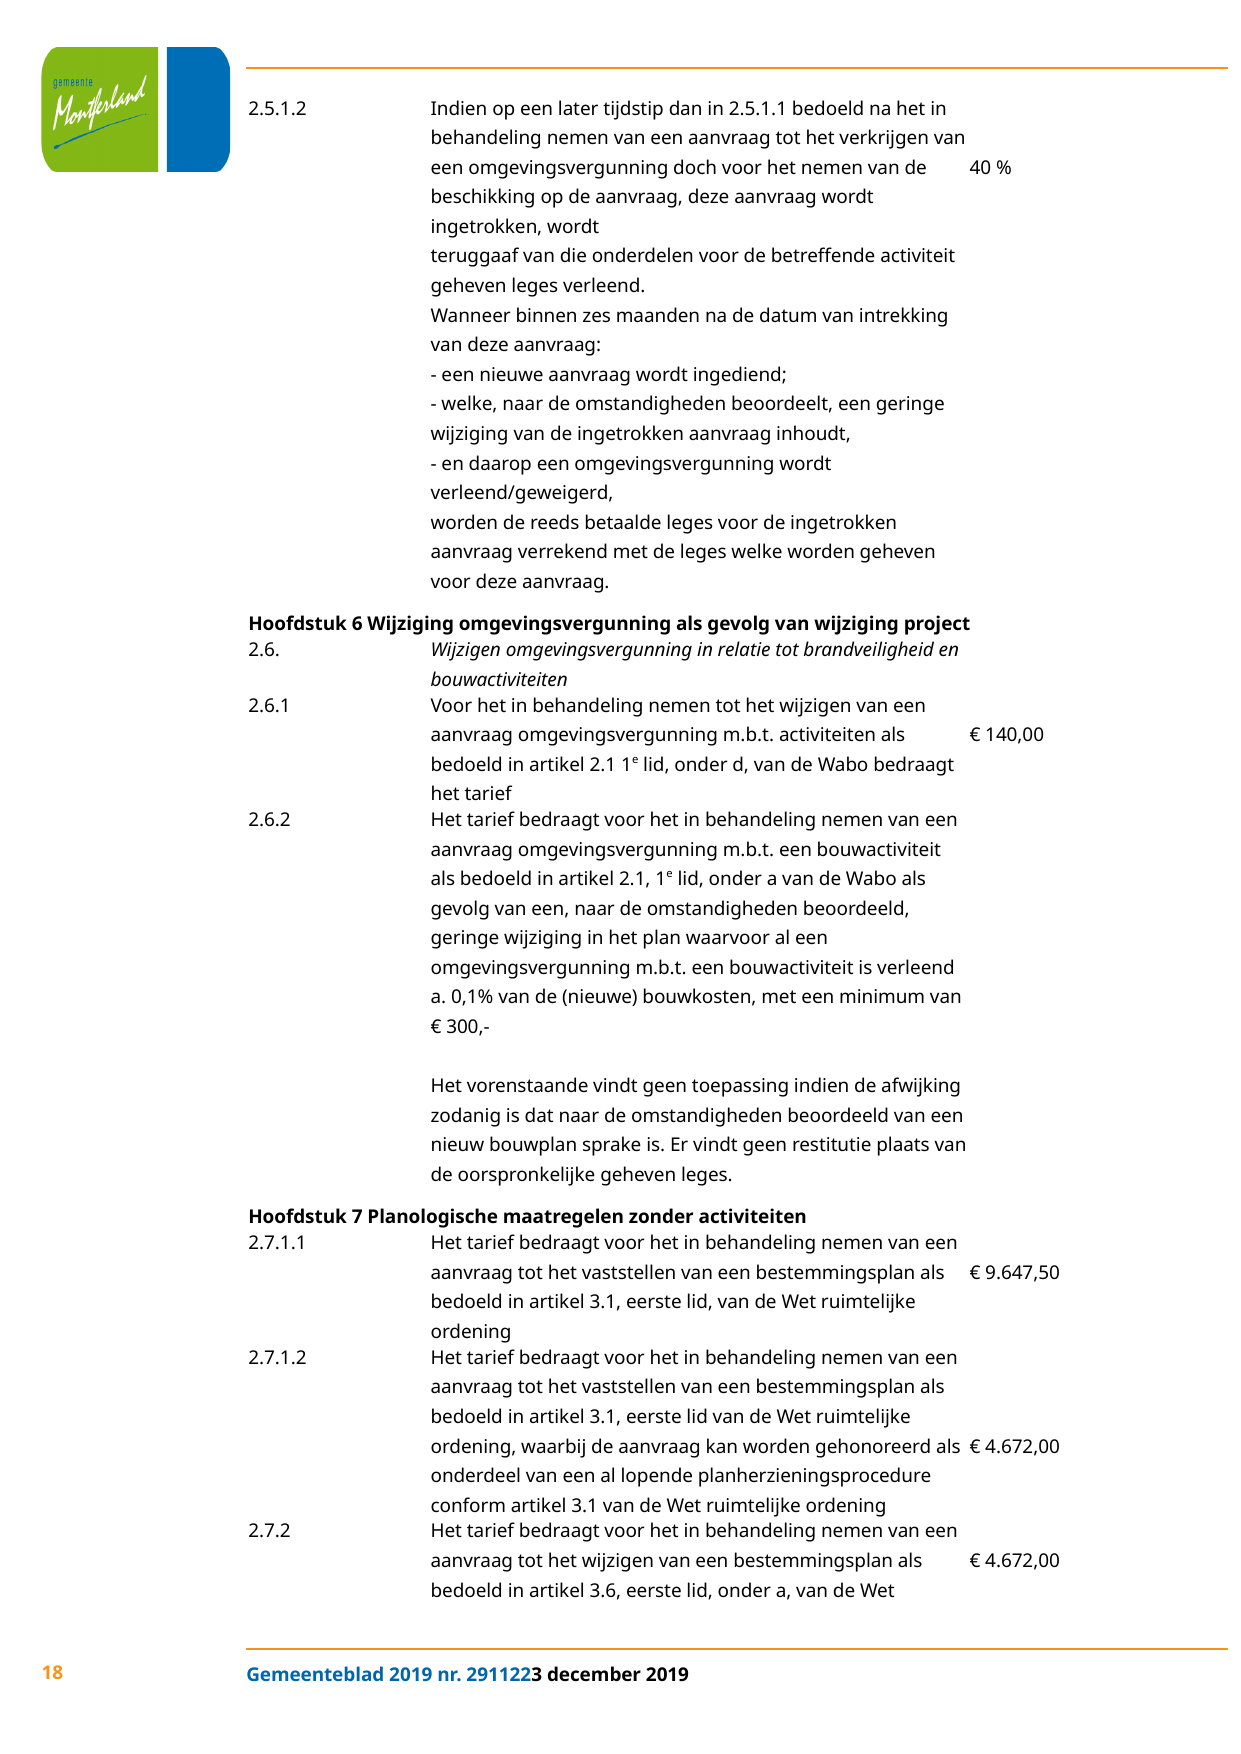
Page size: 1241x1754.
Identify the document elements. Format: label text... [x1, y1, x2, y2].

table_cell Voor het in behandeling nemen tot het wijzigen van een aanvraag omgevingsvergunning m.b.t. activiteiten als bedoeld in artikel 2.1 1e lid, onder d, van de Wabo bedraagt het tarief [430, 692, 969, 806]
picture [41, 47, 231, 172]
table_cell 2.6.2 [248, 806, 430, 1187]
table_cell Indien op een later tijdstip dan in 2.5.1.1 bedoeld na het in behandeling nemen van een aanvraag tot het verkrijgen van een omgevingsvergunning doch voor het nemen van de beschikking op de aanvraag, deze aanvraag wordt ingetrokken, wordt teruggaaf van die onderdelen voor de betreffende activiteit geheven leges verleend. Wanneer binnen zes maanden na de datum van intrekking van deze aanvraag: - een nieuwe aanvraag wordt ingediend; - welke, naar de omstandigheden beoordeelt, een geringe wijziging van de ingetrokken aanvraag inhoudt, - en daarop een omgevingsvergunning wordt verleend/geweigerd, worden de reeds betaalde leges voor de ingetrokken aanvraag verrekend met de leges welke worden geheven voor deze aanvraag. [430, 95, 969, 594]
table_header € 9.647,50 [969, 1230, 1152, 1344]
table_header 2.7.1.1 [248, 1230, 430, 1344]
table_cell € 4.672,00 [969, 1344, 1152, 1518]
text Hoofdstuk 7 Planologische maatregelen zonder activiteiten [248, 1204, 1152, 1229]
table_header [969, 636, 1152, 692]
table_cell Het tarief bedraagt voor het in behandeling nemen van een aanvraag omgevingsvergunning m.b.t. een bouwactiviteit als bedoeld in artikel 2.1, 1e lid, onder a van de Wabo als gevolg van een, naar de omstandigheden beoordeeld, geringe wijziging in het plan waarvoor al een omgevingsvergunning m.b.t. een bouwactiviteit is verleend a. 0,1% van de (nieuwe) bouwkosten, met een minimum van € 300,- Het vorenstaande vindt geen toepassing indien de afwijking zodanig is dat naar de omstandigheden beoordeeld van een nieuw bouwplan sprake is. Er vindt geen restitutie plaats van de oorspronkelijke geheven leges. [430, 806, 969, 1187]
table_cell Het tarief bedraagt voor het in behandeling nemen van een aanvraag tot het vaststellen van een bestemmingsplan als bedoeld in artikel 3.1, eerste lid van de Wet ruimtelijke ordening, waarbij de aanvraag kan worden gehonoreerd als onderdeel van een al lopende planherzieningsprocedure conform artikel 3.1 van de Wet ruimtelijke ordening [430, 1344, 969, 1518]
table_cell 2.5.1.2 [248, 95, 430, 594]
text Hoofdstuk 6 Wijziging omgevingsvergunning als gevolg van wijziging project [248, 611, 1152, 636]
table_cell 2.7.1.2 [248, 1344, 430, 1518]
table_header Het tarief bedraagt voor het in behandeling nemen van een aanvraag tot het vaststellen van een bestemmingsplan als bedoeld in artikel 3.1, eerste lid, van de Wet ruimtelijke ordening [430, 1230, 969, 1344]
table_cell € 4.672,00 [969, 1518, 1152, 1603]
table_cell 40 % [969, 95, 1152, 594]
table_cell € 140,00 [969, 692, 1152, 806]
table_cell Het tarief bedraagt voor het in behandeling nemen van een aanvraag tot het wijzigen van een bestemmingsplan als bedoeld in artikel 3.6, eerste lid, onder a, van de Wet [430, 1518, 969, 1603]
table_cell [969, 806, 1152, 1187]
table_cell 2.7.2 [248, 1518, 430, 1603]
table_header 2.6. [248, 636, 430, 692]
table_header Wijzigen omgevingsvergunning in relatie tot brandveiligheid en bouwactiviteiten [430, 636, 969, 692]
table_cell 2.6.1 [248, 692, 430, 806]
